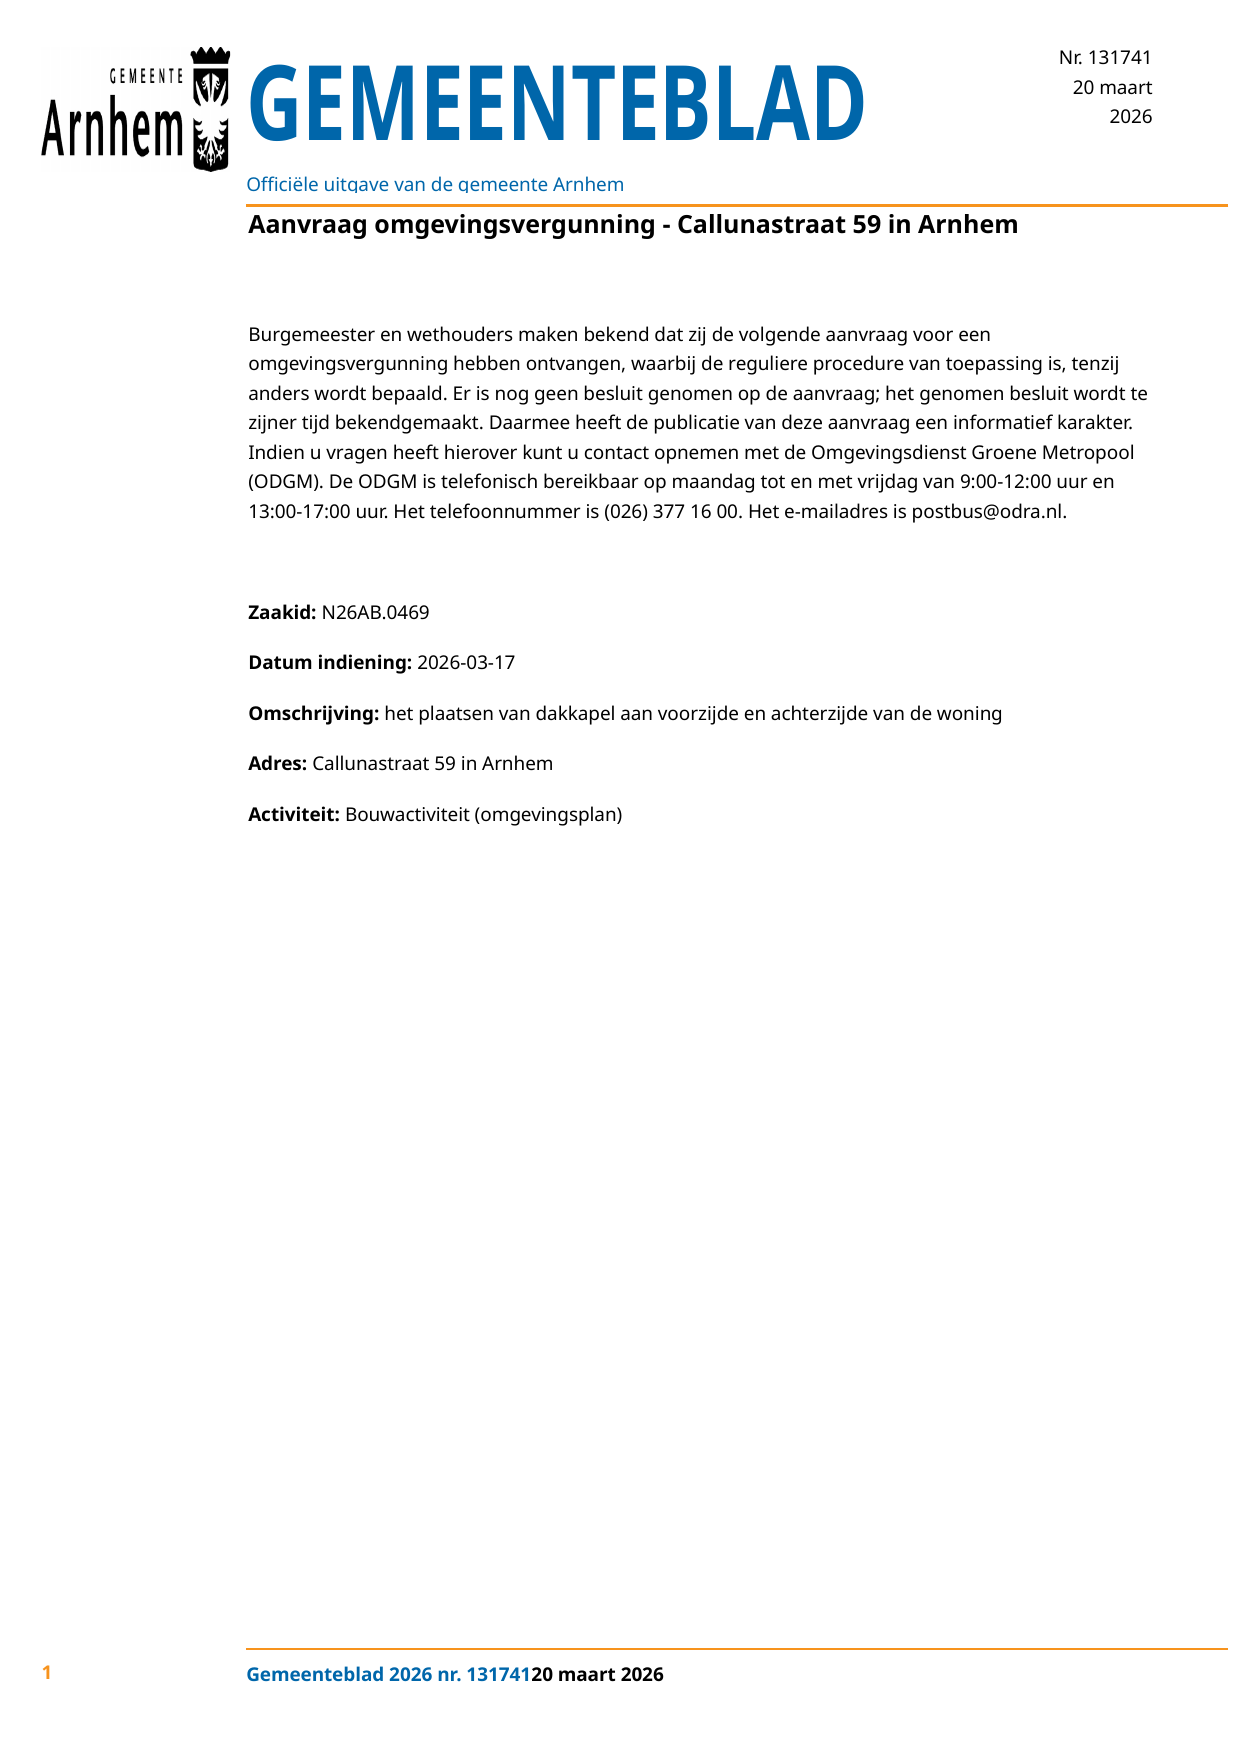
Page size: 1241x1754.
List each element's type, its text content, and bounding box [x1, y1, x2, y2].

text Datum indiening: 2026-03-17 [248, 649, 1152, 675]
text Omschrijving: het plaatsen van dakkapel aan voorzijde en achterzijde van de woning [248, 700, 1152, 726]
text Adres: Callunastraat 59 in Arnhem [248, 750, 1152, 776]
text Zaakid: N26AB.0469 [248, 599, 1152, 625]
text Aanvraag omgevingsvergunning - Callunastraat 59 in Arnhem [248, 207, 1152, 241]
text Burgemeester en wethouders maken bekend dat zij de volgende aanvraag voor een omgevingsvergunning hebben ontvangen, waarbij de reguliere procedure van toepassing is, tenzij anders wordt bepaald. Er is nog geen besluit genomen op de aanvraag; het genomen besluit wordt te zijner tijd bekendgemaakt. Daarmee heeft de publicatie van deze aanvraag een informatief karakter. Indien u vragen heeft hierover kunt u contact opnemen met de Omgevingsdienst Groene Metropool (ODGM). De ODGM is telefonisch bereikbaar op maandag tot en met vrijdag van 9:00-12:00 uur en 13:00-17:00 uur. Het telefoonnummer is (026) 377 16 00. Het e-mailadres is postbus@odra.nl. [248, 321, 1152, 524]
picture [41, 47, 231, 172]
text Activiteit: Bouwactiviteit (omgevingsplan) [248, 801, 1152, 826]
